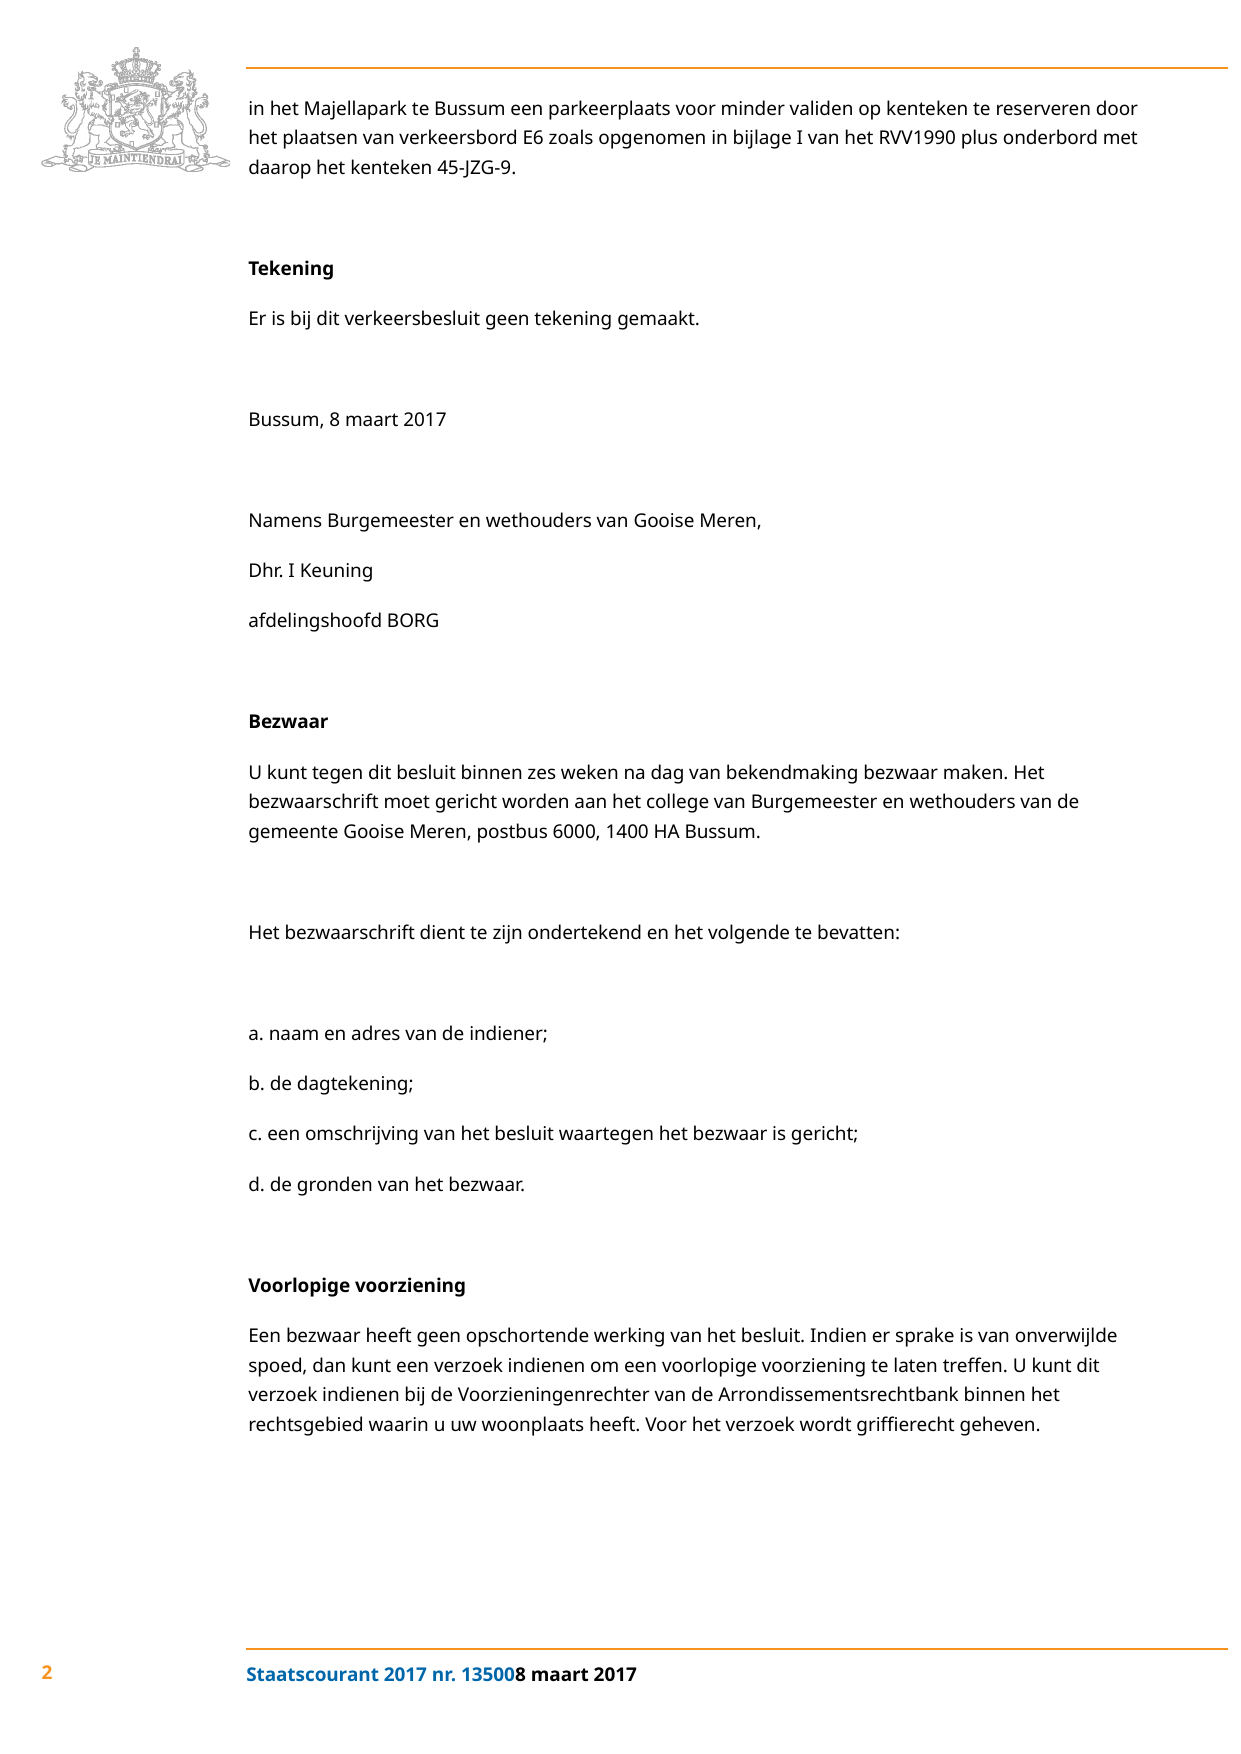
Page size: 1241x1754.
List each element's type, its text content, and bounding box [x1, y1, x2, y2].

text Het bezwaarschrift dient te zijn ondertekend en het volgende te bevatten: [248, 919, 1152, 945]
text d. de gronden van het bezwaar. [248, 1171, 1152, 1197]
text Bussum, 8 maart 2017 [248, 406, 1152, 432]
text Voorlopige voorziening [248, 1272, 1152, 1298]
text a. naam en adres van de indiener; [248, 1020, 1152, 1046]
text Er is bij dit verkeersbesluit geen tekening gemaakt. [248, 305, 1152, 331]
text in het Majellapark te Bussum een parkeerplaats voor minder validen op kenteken te reserveren door het plaatsen van verkeersbord E6 zoals opgenomen in bijlage I van het RVV1990 plus onderbord met daarop het kenteken 45-JZG-9. [248, 95, 1152, 180]
text Namens Burgemeester en wethouders van Gooise Meren, [248, 507, 1152, 533]
text Een bezwaar heeft geen opschortende werking van het besluit. Indien er sprake is van onverwijlde spoed, dan kunt een verzoek indienen om een voorlopige voorziening te laten treffen. U kunt dit verzoek indienen bij de Voorzieningenrechter van de Arrondissementsrechtbank binnen het rechtsgebied waarin u uw woonplaats heeft. Voor het verzoek wordt griffierecht geheven. [248, 1322, 1152, 1437]
text Bezwaar [248, 708, 1152, 734]
text Tekening [248, 255, 1152, 281]
text c. een omschrijving van het besluit waartegen het bezwaar is gericht; [248, 1121, 1152, 1146]
text U kunt tegen dit besluit binnen zes weken na dag van bekendmaking bezwaar maken. Het bezwaarschrift moet gericht worden aan het college van Burgemeester en wethouders van de gemeente Gooise Meren, postbus 6000, 1400 HA Bussum. [248, 759, 1152, 844]
picture [41, 47, 231, 172]
text Dhr. I Keuning [248, 557, 1152, 583]
text afdelingshoofd BORG [248, 608, 1152, 633]
text b. de dagtekening; [248, 1070, 1152, 1096]
